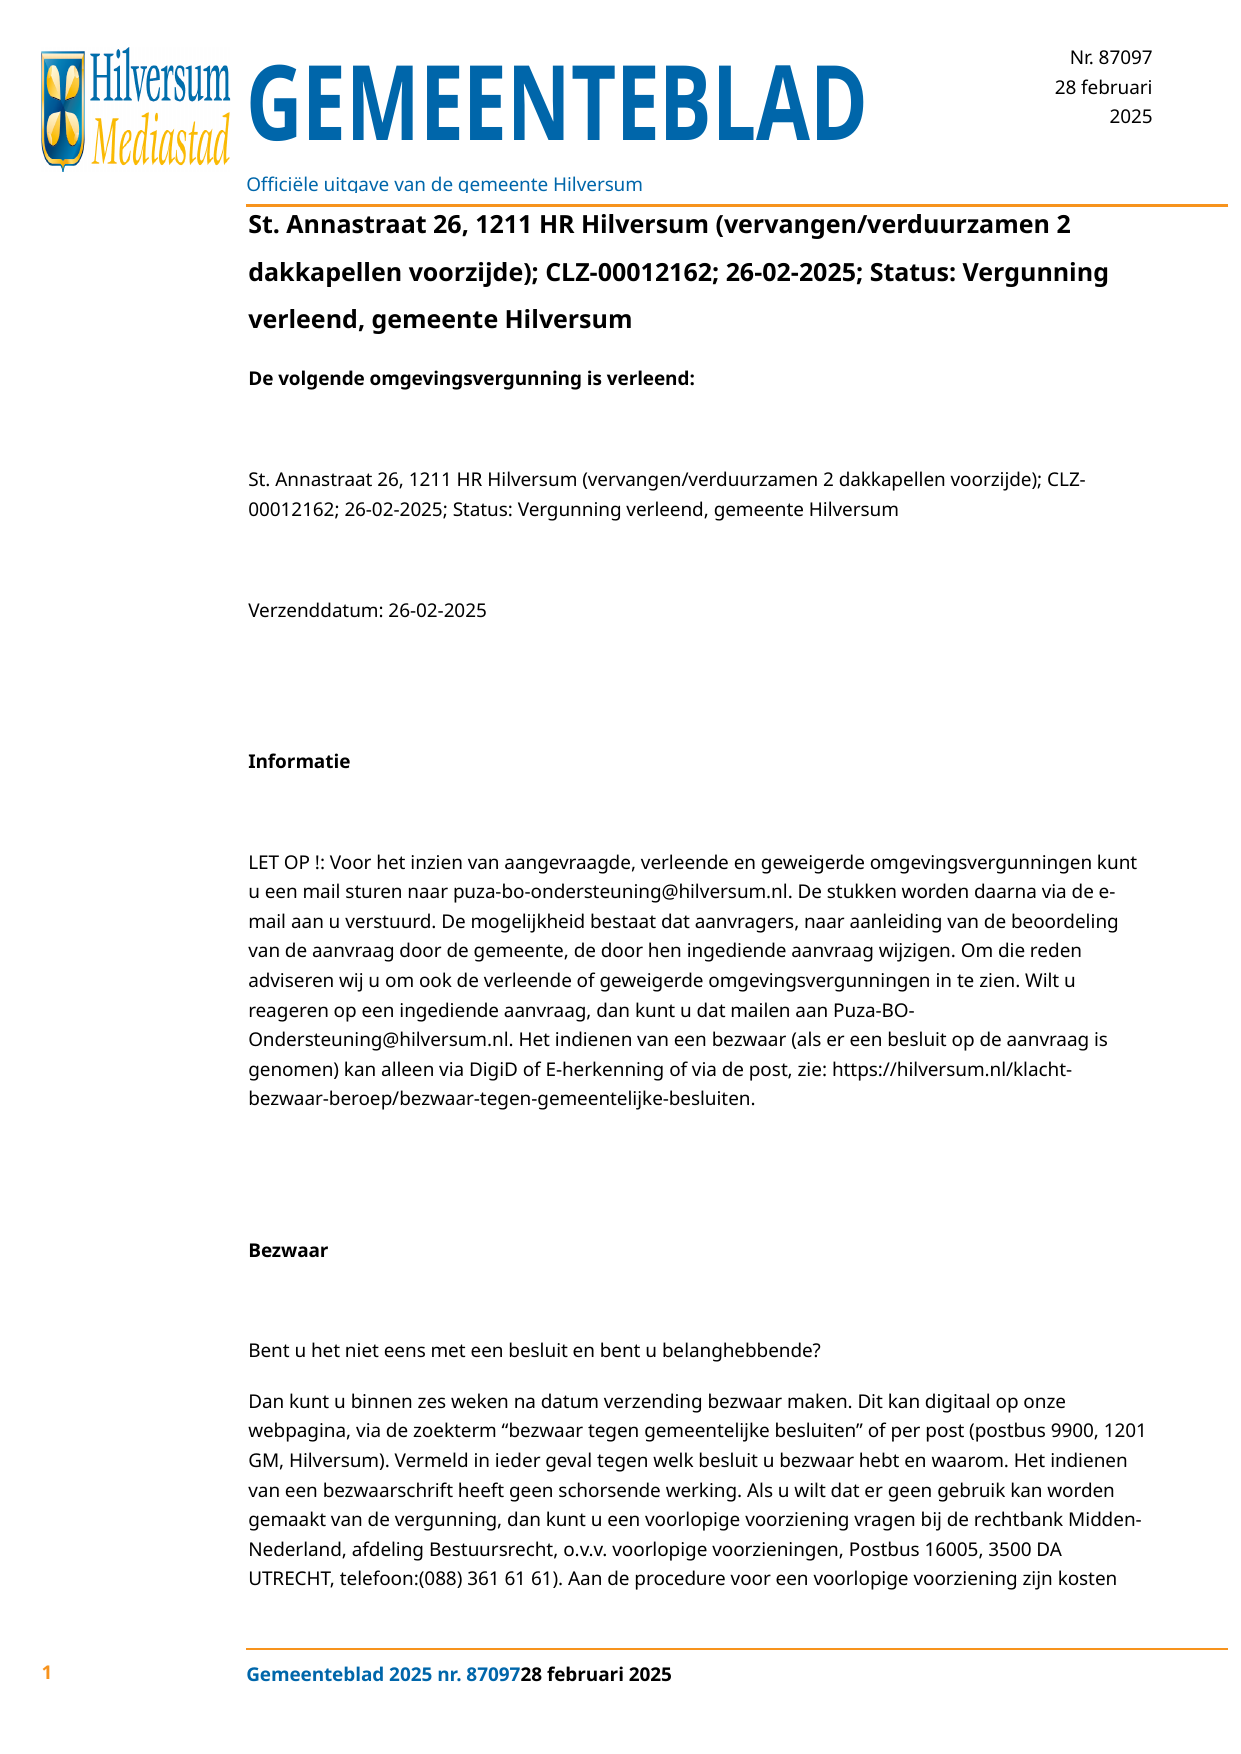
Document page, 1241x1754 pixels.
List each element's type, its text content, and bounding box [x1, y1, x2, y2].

text Bezwaar [248, 1237, 1152, 1262]
picture [41, 47, 231, 172]
text Bent u het niet eens met een besluit en bent u belanghebbende? [248, 1338, 1152, 1363]
text St. Annastraat 26, 1211 HR Hilversum (vervangen/verduurzamen 2 dakkapellen voorzijde); CLZ-00012162; 26-02-2025; Status: Vergunning verleend, gemeente Hilversum [248, 466, 1152, 522]
text Verzenddatum: 26-02-2025 [248, 597, 1152, 622]
text De volgende omgevingsvergunning is verleend: [248, 366, 1152, 391]
text Dan kunt u binnen zes weken na datum verzending bezwaar maken. Dit kan digitaal op onze webpagina, via de zoekterm “bezwaar tegen gemeentelijke besluiten” of per post (postbus 9900, 1201 GM, Hilversum). Vermeld in ieder geval tegen welk besluit u bezwaar hebt en waarom. Het indienen van een bezwaarschrift heeft geen schorsende werking. Als u wilt dat er geen gebruik kan worden gemaakt van de vergunning, dan kunt u een voorlopige voorziening vragen bij de rechtbank Midden-Nederland, afdeling Bestuursrecht, o.v.v. voorlopige voorzieningen, Postbus 16005, 3500 DA UTRECHT, telefoon:(088) 361 61 61). Aan de procedure voor een voorlopige voorziening zijn kosten [248, 1388, 1152, 1591]
text St. Annastraat 26, 1211 HR Hilversum (vervangen/verduurzamen 2 dakkapellen voorzijde); CLZ-00012162; 26-02-2025; Status: Vergunning verleend, gemeente Hilversum [248, 207, 1152, 336]
text Informatie [248, 748, 1152, 774]
text LET OP !: Voor het inzien van aangevraagde, verleende en geweigerde omgevingsvergunningen kunt u een mail sturen naar puza-bo-ondersteuning@hilversum.nl. De stukken worden daarna via de e-mail aan u verstuurd. De mogelijkheid bestaat dat aanvragers, naar aanleiding van de beoordeling van de aanvraag door de gemeente, de door hen ingediende aanvraag wijzigen. Om die reden adviseren wij u om ook de verleende of geweigerde omgevingsvergunningen in te zien. Wilt u reageren op een ingediende aanvraag, dan kunt u dat mailen aan Puza-BO-Ondersteuning@hilversum.nl. Het indienen van een bezwaar (als er een besluit op de aanvraag is genomen) kan alleen via DigiD of E-herkenning of via de post, zie: https://hilversum.nl/klacht-bezwaar-beroep/bezwaar-tegen-gemeentelijke-besluiten. [248, 849, 1152, 1111]
